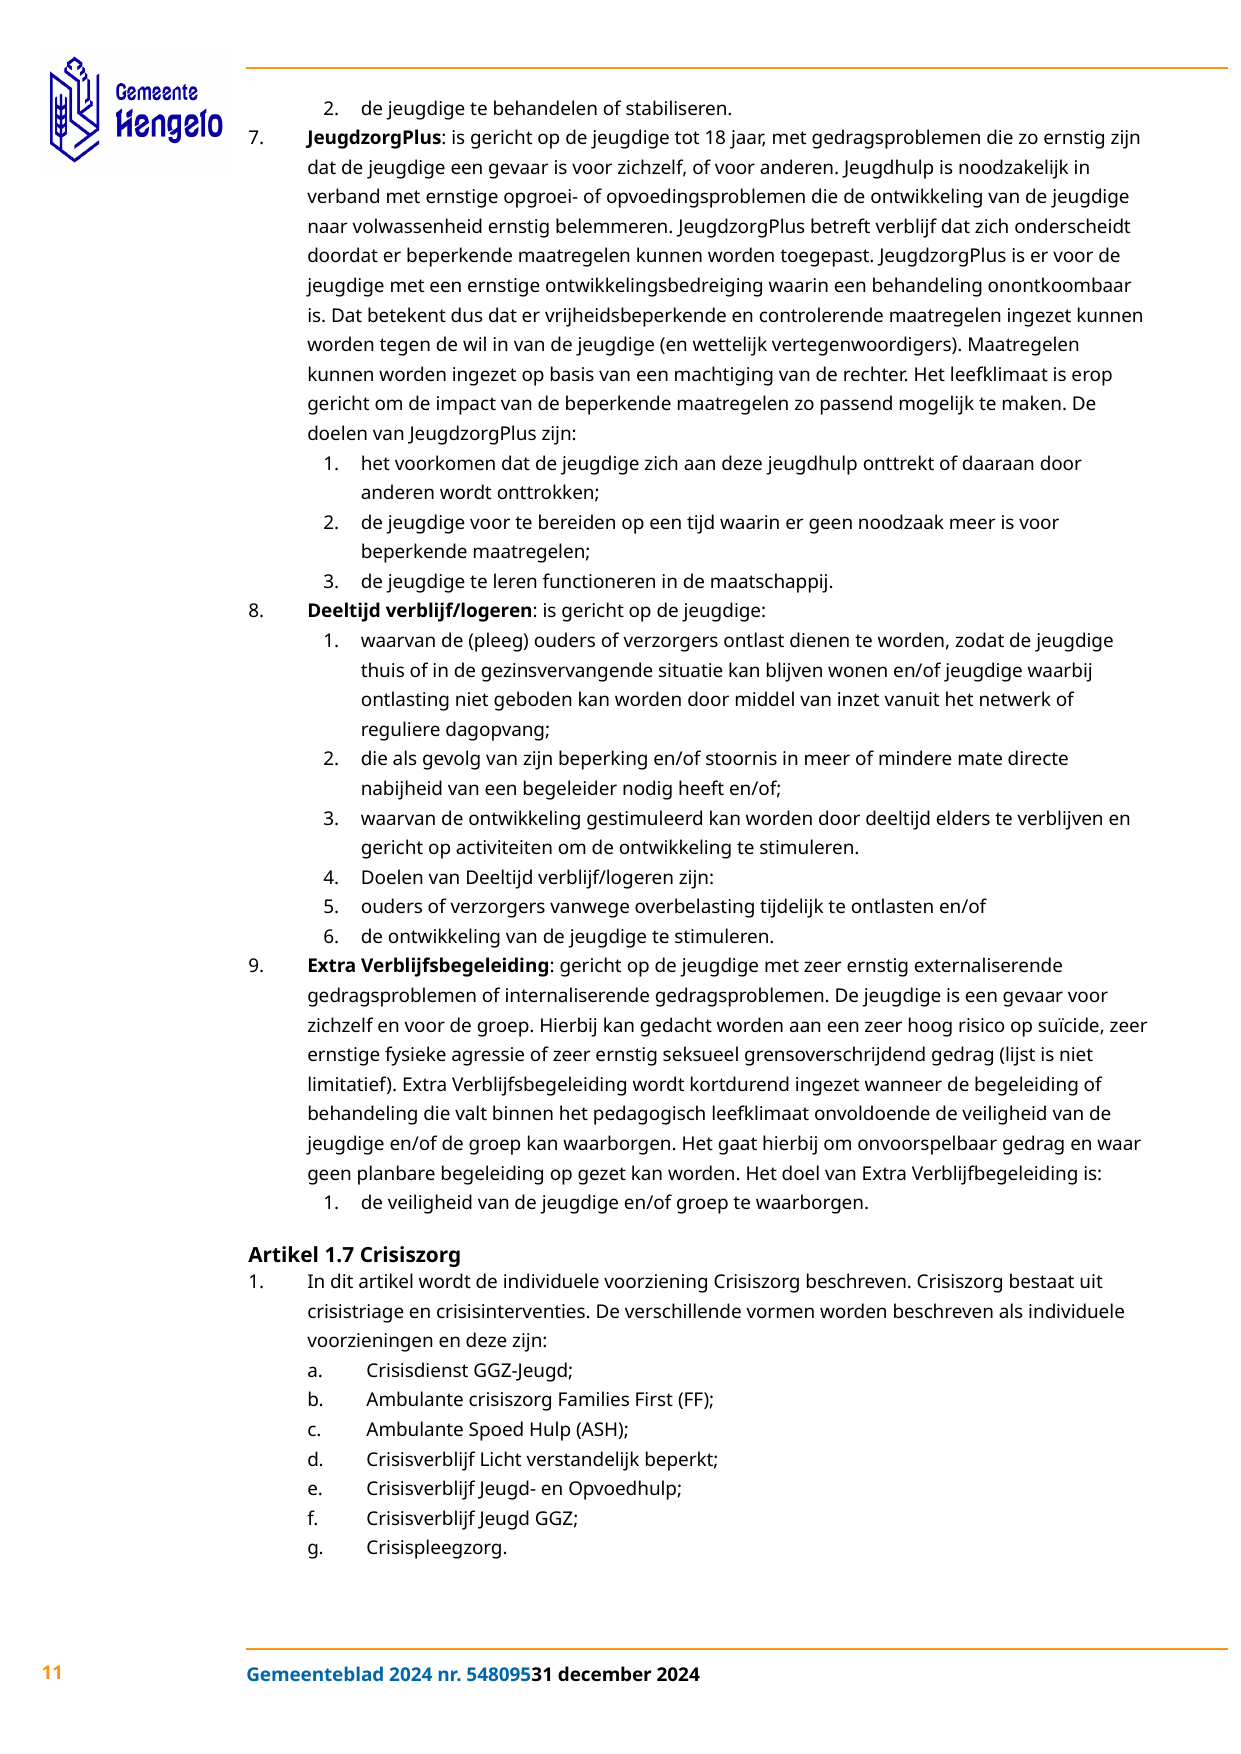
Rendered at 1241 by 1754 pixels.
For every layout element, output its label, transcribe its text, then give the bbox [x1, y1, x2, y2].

list Ambulante Spoed Hulp (ASH); [307, 1416, 1152, 1442]
list de jeugdige te leren functioneren in de maatschappij. [323, 568, 1152, 594]
text Artikel 1.7 Crisiszorg [248, 1240, 1152, 1268]
list ouders of verzorgers vanwege overbelasting tijdelijk te ontlasten en/of [323, 893, 1152, 919]
list die als gevolg van zijn beperking en/of stoornis in meer of mindere mate directe nabijheid van een begeleider nodig heeft en/of; [323, 746, 1152, 801]
list Crisisdienst GGZ-Jeugd; [307, 1357, 1152, 1383]
list Doelen van Deeltijd verblijf/logeren zijn: [323, 864, 1152, 890]
list de ontwikkeling van de jeugdige te stimuleren. [323, 923, 1152, 949]
list Extra Verblijfsbegeleiding: gericht op de jeugdige met zeer ernstig externaliserende gedragsproblemen of internaliserende gedragsproblemen. De jeugdige is een gevaar voor zichzelf en voor de groep. Hierbij kan gedacht worden aan een zeer hoog risico op suïcide, zeer ernstige fysieke agressie of zeer ernstig seksueel grensoverschrijdend gedrag (lijst is niet limitatief). Extra Verblijfsbegeleiding wordt kortdurend ingezet wanneer de begeleiding of behandeling die valt binnen het pedagogisch leefklimaat onvoldoende de veiligheid van de jeugdige en/of de groep kan waarborgen. Het gaat hierbij om onvoorspelbaar gedrag en waar geen planbare begeleiding op gezet kan worden. Het doel van Extra Verblijfbegeleiding is: [248, 953, 1152, 1186]
list Crisisverblijf Jeugd GGZ; [307, 1505, 1152, 1531]
picture [41, 47, 231, 172]
list Ambulante crisiszorg Families First (FF); [307, 1387, 1152, 1412]
list de jeugdige te behandelen of stabiliseren. [323, 95, 1152, 121]
list Crisisverblijf Jeugd- en Opvoedhulp; [307, 1475, 1152, 1501]
list het voorkomen dat de jeugdige zich aan deze jeugdhulp onttrekt of daaraan door anderen wordt onttrokken; [323, 450, 1152, 505]
list Deeltijd verblijf/logeren: is gericht op de jeugdige: [248, 598, 1152, 623]
list waarvan de (pleeg) ouders of verzorgers ontlast dienen te worden, zodat de jeugdige thuis of in de gezinsvervangende situatie kan blijven wonen en/of jeugdige waarbij ontlasting niet geboden kan worden door middel van inzet vanuit het netwerk of reguliere dagopvang; [323, 627, 1152, 742]
list In dit artikel wordt de individuele voorziening Crisiszorg beschreven. Crisiszorg bestaat uit crisistriage en crisisinterventies. De verschillende vormen worden beschreven als individuele voorzieningen en deze zijn: [248, 1268, 1152, 1353]
list waarvan de ontwikkeling gestimuleerd kan worden door deeltijd elders te verblijven en gericht op activiteiten om de ontwikkeling te stimuleren. [323, 805, 1152, 860]
list Crisisverblijf Licht verstandelijk beperkt; [307, 1446, 1152, 1471]
list JeugdzorgPlus: is gericht op de jeugdige tot 18 jaar, met gedragsproblemen die zo ernstig zijn dat de jeugdige een gevaar is voor zichzelf, of voor anderen. Jeugdhulp is noodzakelijk in verband met ernstige opgroei- of opvoedingsproblemen die de ontwikkeling van de jeugdige naar volwassenheid ernstig belemmeren. JeugdzorgPlus betreft verblijf dat zich onderscheidt doordat er beperkende maatregelen kunnen worden toegepast. JeugdzorgPlus is er voor de jeugdige met een ernstige ontwikkelingsbedreiging waarin een behandeling onontkoombaar is. Dat betekent dus dat er vrijheidsbeperkende en controlerende maatregelen ingezet kunnen worden tegen de wil in van de jeugdige (en wettelijk vertegenwoordigers). Maatregelen kunnen worden ingezet op basis van een machtiging van de rechter. Het leefklimaat is erop gericht om de impact van de beperkende maatregelen zo passend mogelijk te maken. De doelen van JeugdzorgPlus zijn: [248, 124, 1152, 446]
list de veiligheid van de jeugdige en/of groep te waarborgen. [323, 1189, 1152, 1215]
list de jeugdige voor te bereiden op een tijd waarin er geen noodzaak meer is voor beperkende maatregelen; [323, 509, 1152, 564]
list Crisispleegzorg. [307, 1534, 1152, 1560]
